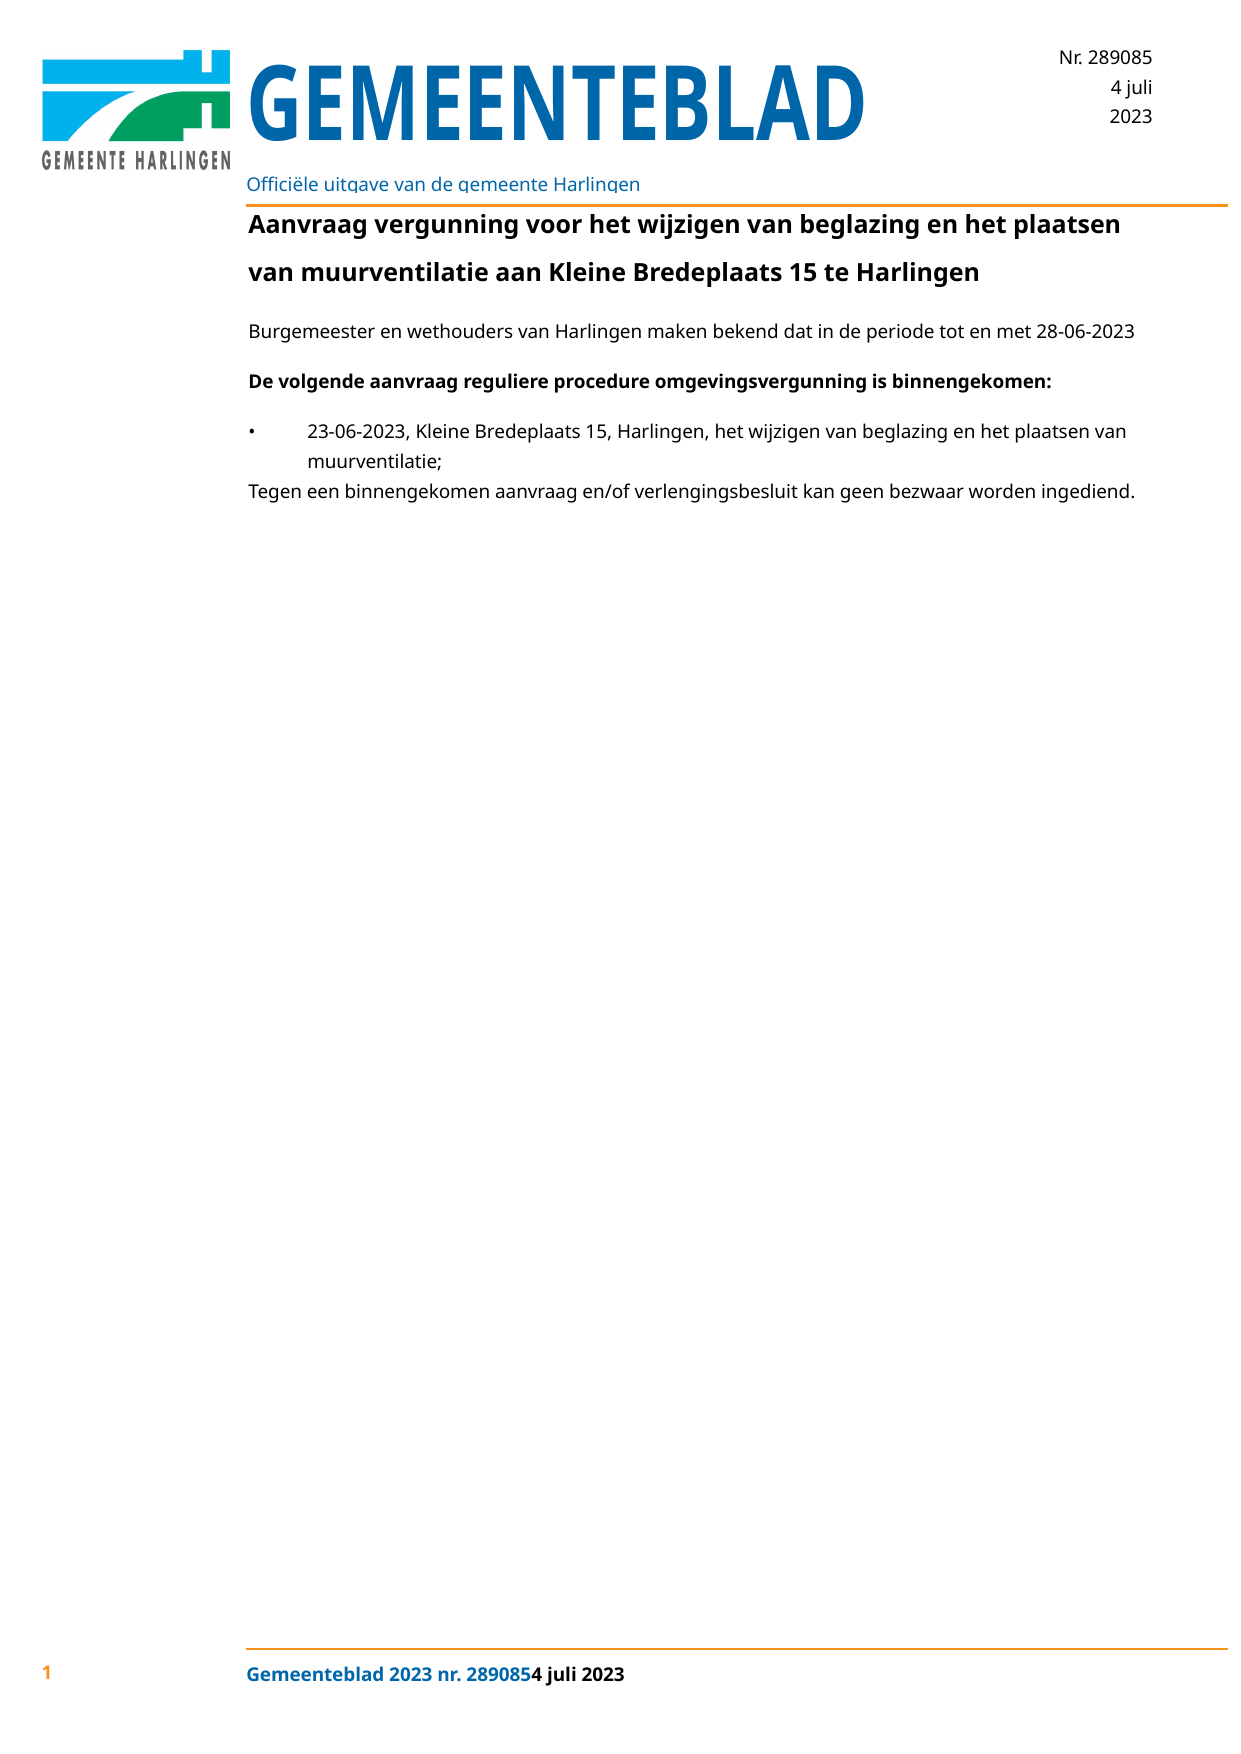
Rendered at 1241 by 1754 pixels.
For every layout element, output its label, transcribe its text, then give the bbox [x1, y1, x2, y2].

picture [41, 47, 231, 172]
text Aanvraag vergunning voor het wijzigen van beglazing en het plaatsen van muurventilatie aan Kleine Bredeplaats 15 te Harlingen [248, 207, 1152, 288]
text Tegen een binnengekomen aanvraag en/of verlengingsbesluit kan geen bezwaar worden ingediend. [248, 478, 1152, 504]
text Burgemeester en wethouders van Harlingen maken bekend dat in de periode tot en met 28-06-2023 [248, 318, 1152, 344]
list 23-06-2023, Kleine Bredeplaats 15, Harlingen, het wijzigen van beglazing en het plaatsen van muurventilatie; [248, 419, 1152, 474]
text De volgende aanvraag reguliere procedure omgevingsvergunning is binnengekomen: [248, 368, 1152, 394]
